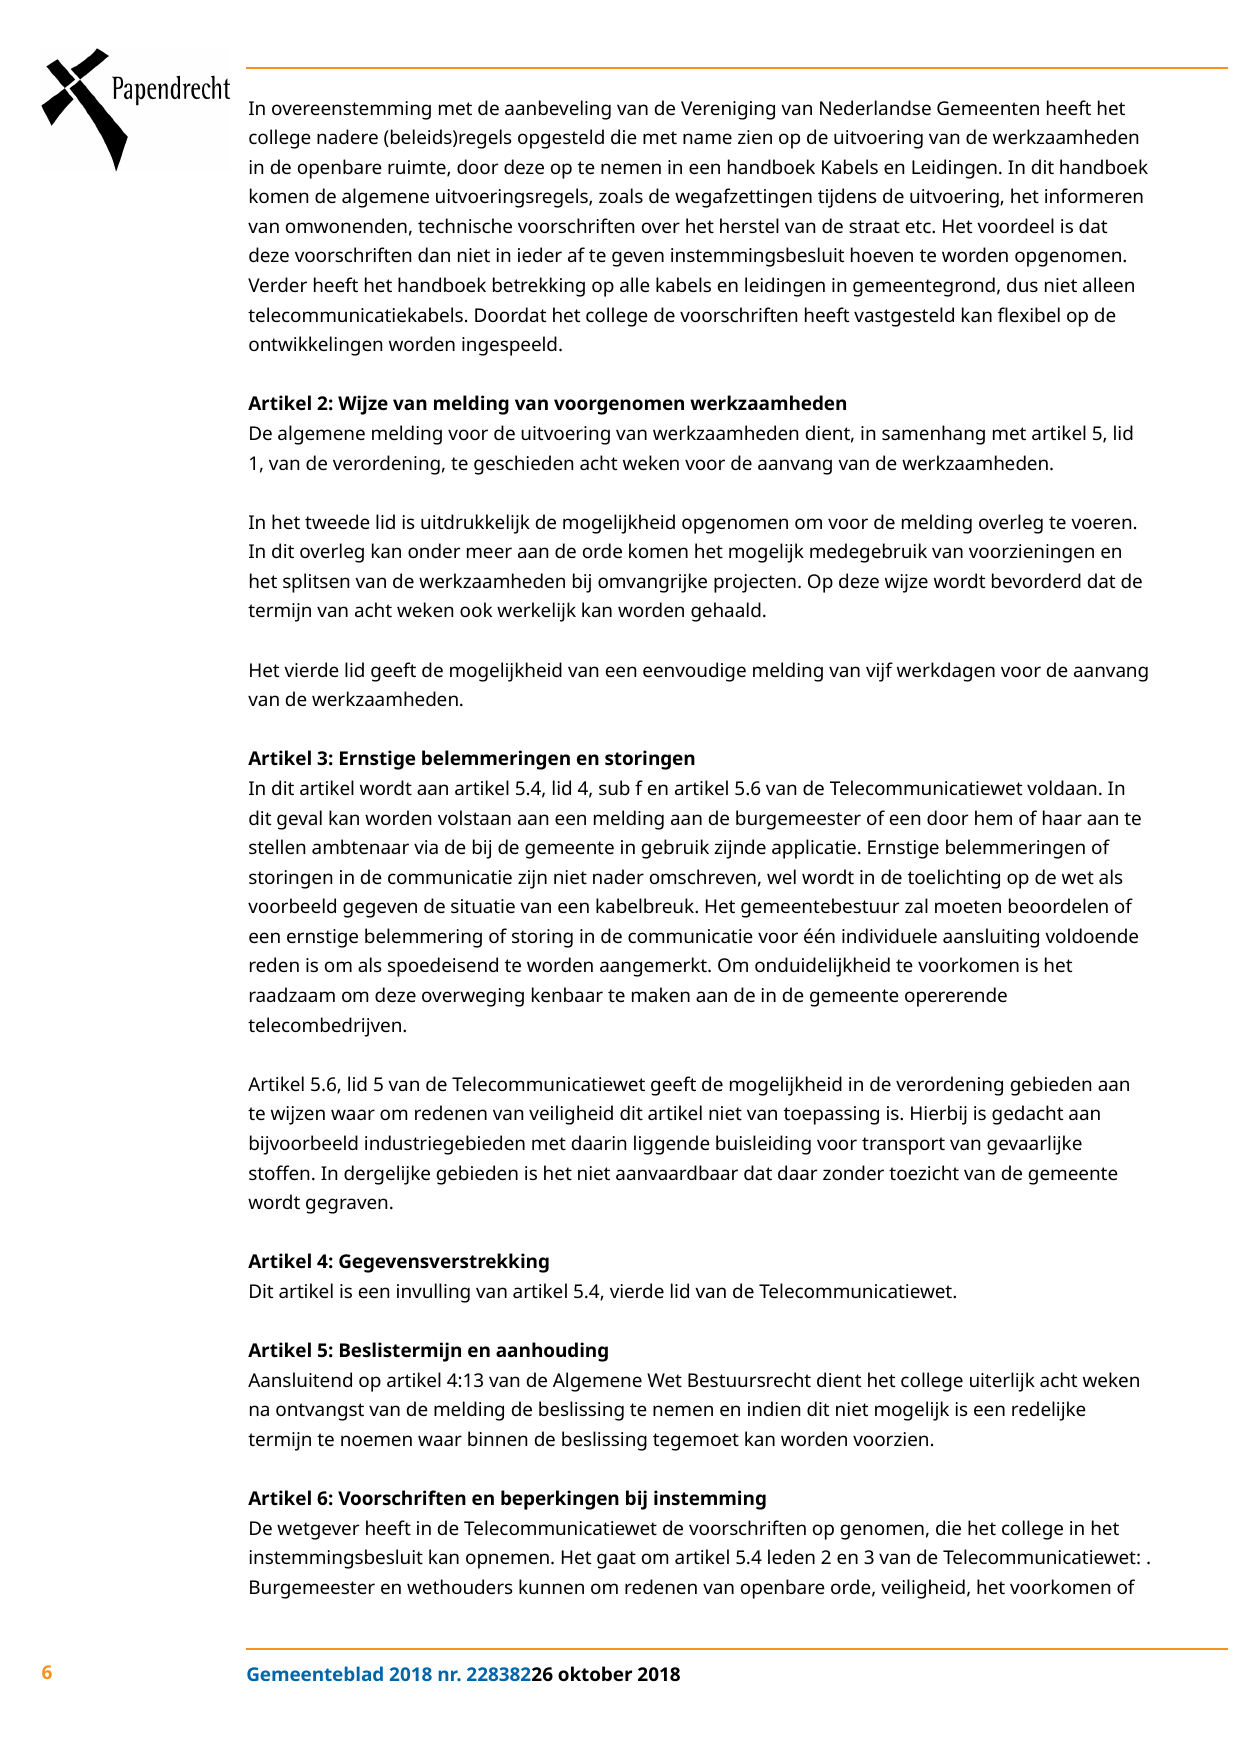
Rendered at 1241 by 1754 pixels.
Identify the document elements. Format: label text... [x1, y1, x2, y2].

text Aansluitend op artikel 4:13 van de Algemene Wet Bestuursrecht dient het college uiterlijk acht weken na ontvangst van de melding de beslissing te nemen en indien dit niet mogelijk is een redelijke termijn te noemen waar binnen de beslissing tegemoet kan worden voorzien. [248, 1367, 1152, 1452]
text In het tweede lid is uitdrukkelijk de mogelijkheid opgenomen om voor de melding overleg te voeren. In dit overleg kan onder meer aan de orde komen het mogelijk medegebruik van voorzieningen en het splitsen van de werkzaamheden bij omvangrijke projecten. Op deze wijze wordt bevorderd dat de termijn van acht weken ook werkelijk kan worden gehaald. [248, 509, 1152, 623]
text Artikel 2: Wijze van melding van voorgenomen werkzaamheden [248, 391, 1152, 416]
text Dit artikel is een invulling van artikel 5.4, vierde lid van de Telecommunicatiewet. [248, 1278, 1152, 1304]
text Artikel 3: Ernstige belemmeringen en storingen [248, 746, 1152, 771]
text Artikel 5: Beslistermijn en aanhouding [248, 1337, 1152, 1363]
text De algemene melding voor de uitvoering van werkzaamheden dient, in samenhang met artikel 5, lid 1, van de verordening, te geschieden acht weken voor de aanvang van de werkzaamheden. [248, 420, 1152, 476]
text Artikel 4: Gegevensverstrekking [248, 1248, 1152, 1274]
text Artikel 6: Voorschriften en beperkingen bij instemming [248, 1485, 1152, 1511]
picture [41, 47, 231, 172]
text In overeenstemming met de aanbeveling van de Vereniging van Nederlandse Gemeenten heeft het college nadere (beleids)regels opgesteld die met name zien op de uitvoering van de werkzaamheden in de openbare ruimte, door deze op te nemen in een handboek Kabels en Leidingen. In dit handboek komen de algemene uitvoeringsregels, zoals de wegafzettingen tijdens de uitvoering, het informeren van omwonenden, technische voorschriften over het herstel van de straat etc. Het voordeel is dat deze voorschriften dan niet in ieder af te geven instemmingsbesluit hoeven te worden opgenomen. Verder heeft het handboek betrekking op alle kabels en leidingen in gemeentegrond, dus niet alleen telecommunicatiekabels. Doordat het college de voorschriften heeft vastgesteld kan flexibel op de ontwikkelingen worden ingespeeld. [248, 95, 1152, 357]
text In dit artikel wordt aan artikel 5.4, lid 4, sub f en artikel 5.6 van de Telecommunicatiewet voldaan. In dit geval kan worden volstaan aan een melding aan de burgemeester of een door hem of haar aan te stellen ambtenaar via de bij de gemeente in gebruik zijnde applicatie. Ernstige belemmeringen of storingen in de communicatie zijn niet nader omschreven, wel wordt in de toelichting op de wet als voorbeeld gegeven de situatie van een kabelbreuk. Het gemeentebestuur zal moeten beoordelen of een ernstige belemmering of storing in de communicatie voor één individuele aansluiting voldoende reden is om als spoedeisend te worden aangemerkt. Om onduidelijkheid te voorkomen is het raadzaam om deze overweging kenbaar te maken aan de in de gemeente opererende telecombedrijven. [248, 775, 1152, 1038]
text Artikel 5.6, lid 5 van de Telecommunicatiewet geeft de mogelijkheid in de verordening gebieden aan te wijzen waar om redenen van veiligheid dit artikel niet van toepassing is. Hierbij is gedacht aan bijvoorbeeld industriegebieden met daarin liggende buisleiding voor transport van gevaarlijke stoffen. In dergelijke gebieden is het niet aanvaardbaar dat daar zonder toezicht van de gemeente wordt gegraven. [248, 1071, 1152, 1215]
text De wetgever heeft in de Telecommunicatiewet de voorschriften op genomen, die het college in het instemmingsbesluit kan opnemen. Het gaat om artikel 5.4 leden 2 en 3 van de Telecommunicatiewet: . Burgemeester en wethouders kunnen om redenen van openbare orde, veiligheid, het voorkomen of [248, 1515, 1152, 1600]
text Het vierde lid geeft de mogelijkheid van een eenvoudige melding van vijf werkdagen voor de aanvang van de werkzaamheden. [248, 657, 1152, 712]
